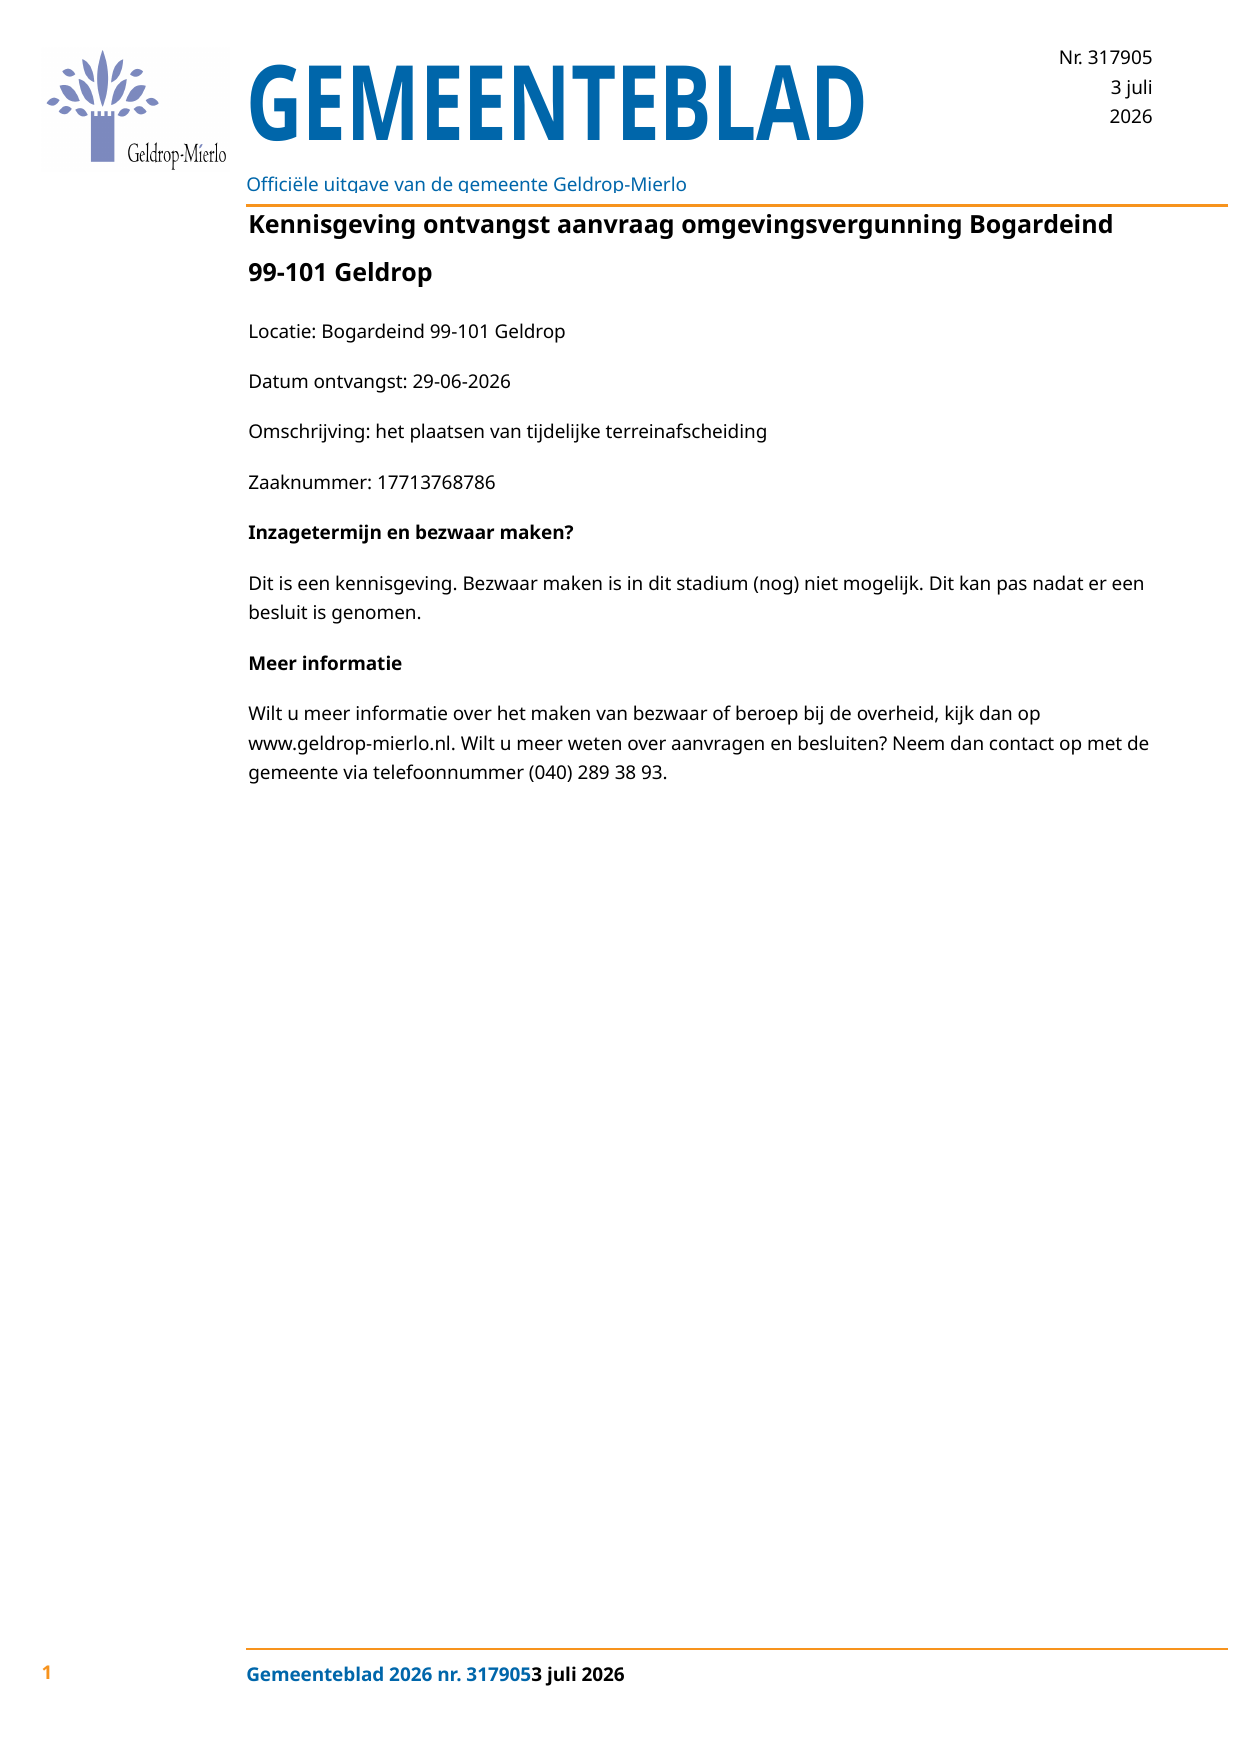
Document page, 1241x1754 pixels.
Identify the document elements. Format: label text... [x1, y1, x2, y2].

text Locatie: Bogardeind 99-101 Geldrop [248, 318, 1152, 344]
picture [41, 47, 231, 172]
text Wilt u meer informatie over het maken van bezwaar of beroep bij de overheid, kijk dan op www.geldrop-mierlo.nl. Wilt u meer weten over aanvragen en besluiten? Neem dan contact op met de gemeente via telefoonnummer (040) 289 38 93. [248, 700, 1152, 785]
text Datum ontvangst: 29-06-2026 [248, 368, 1152, 394]
text Meer informatie [248, 650, 1152, 676]
text Zaaknummer: 17713768786 [248, 469, 1152, 495]
text Omschrijving: het plaatsen van tijdelijke terreinafscheiding [248, 419, 1152, 444]
text Dit is een kennisgeving. Bezwaar maken is in dit stadium (nog) niet mogelijk. Dit kan pas nadat er een besluit is genomen. [248, 570, 1152, 625]
text Kennisgeving ontvangst aanvraag omgevingsvergunning Bogardeind 99-101 Geldrop [248, 207, 1152, 288]
text Inzagetermijn en bezwaar maken? [248, 519, 1152, 545]
